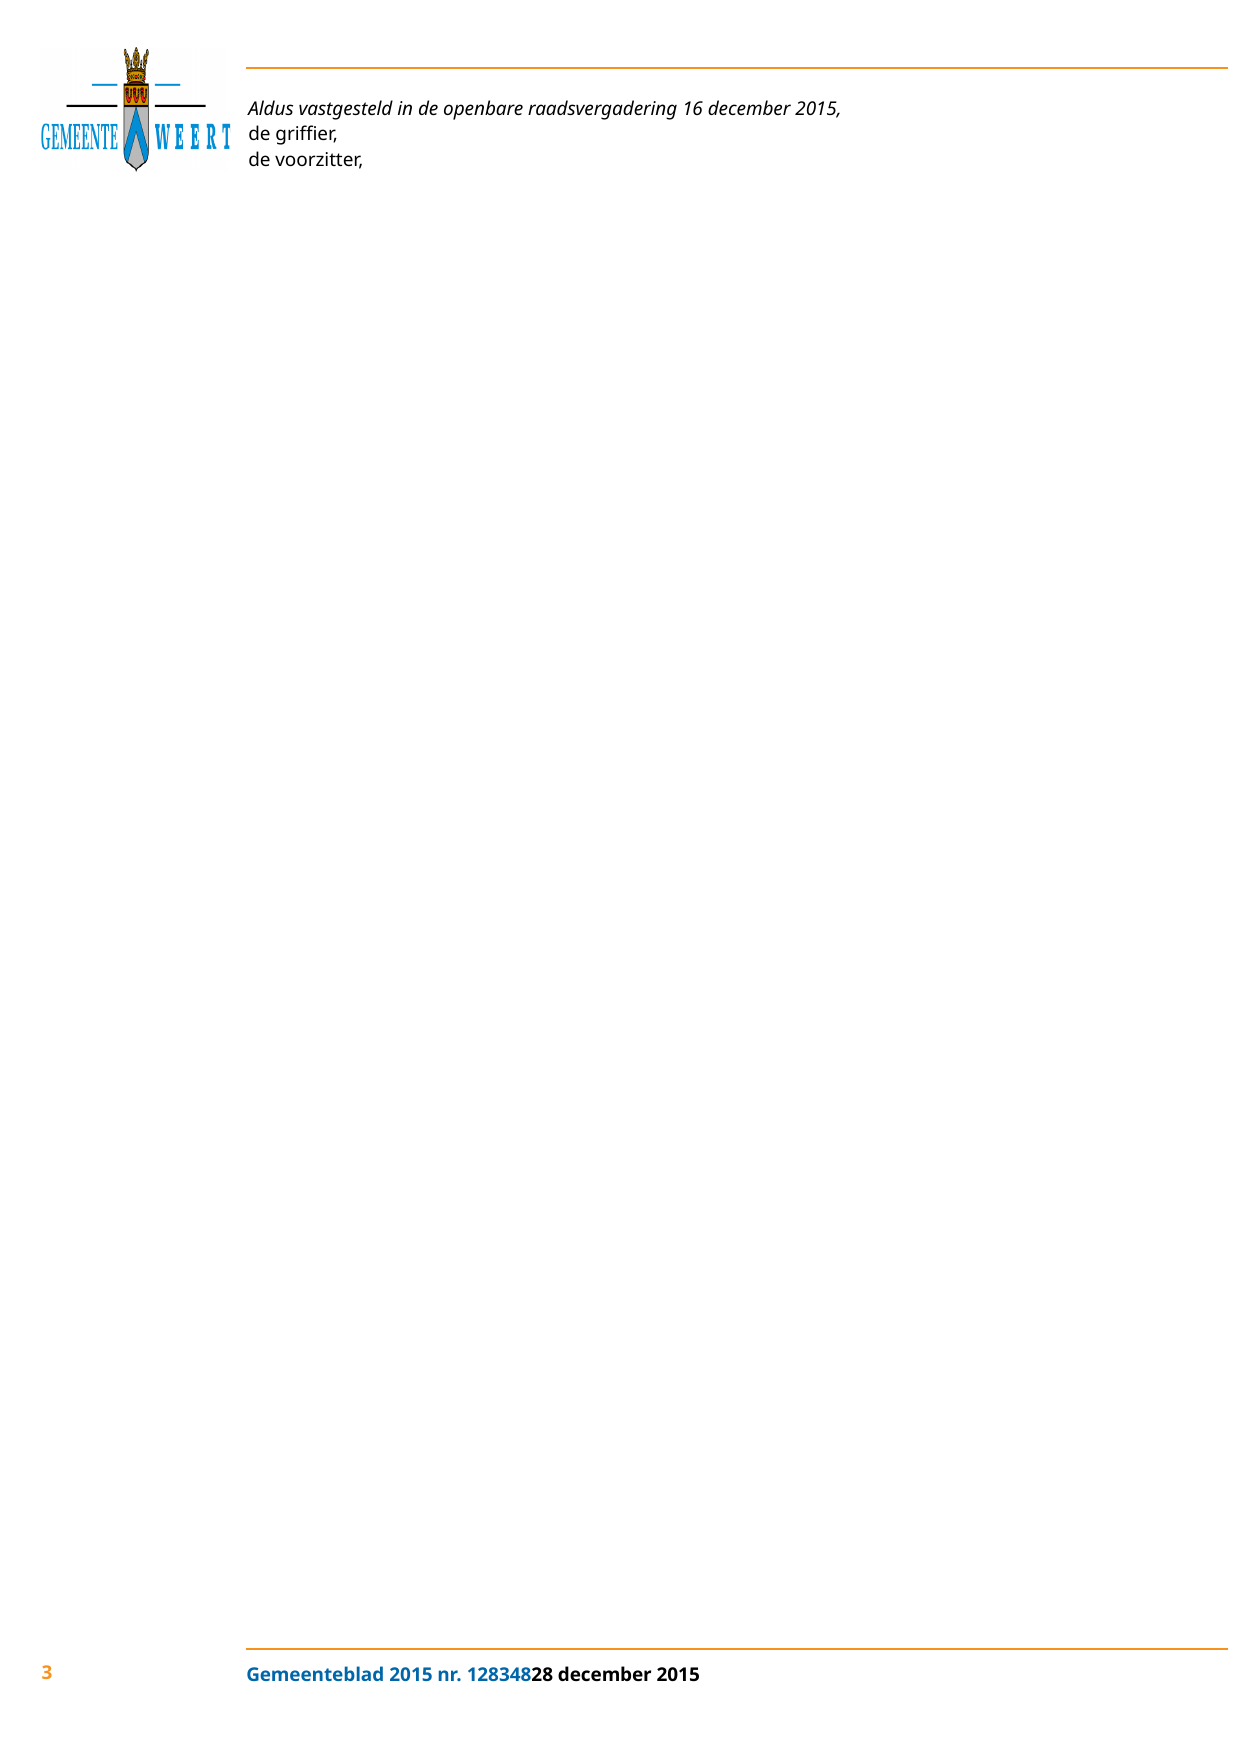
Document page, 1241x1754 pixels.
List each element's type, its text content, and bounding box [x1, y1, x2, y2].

text de griffier, [248, 121, 1152, 146]
picture [41, 47, 231, 172]
text Aldus vastgesteld in de openbare raadsvergadering 16 december 2015, [248, 95, 1152, 121]
text de voorzitter, [248, 146, 1152, 172]
